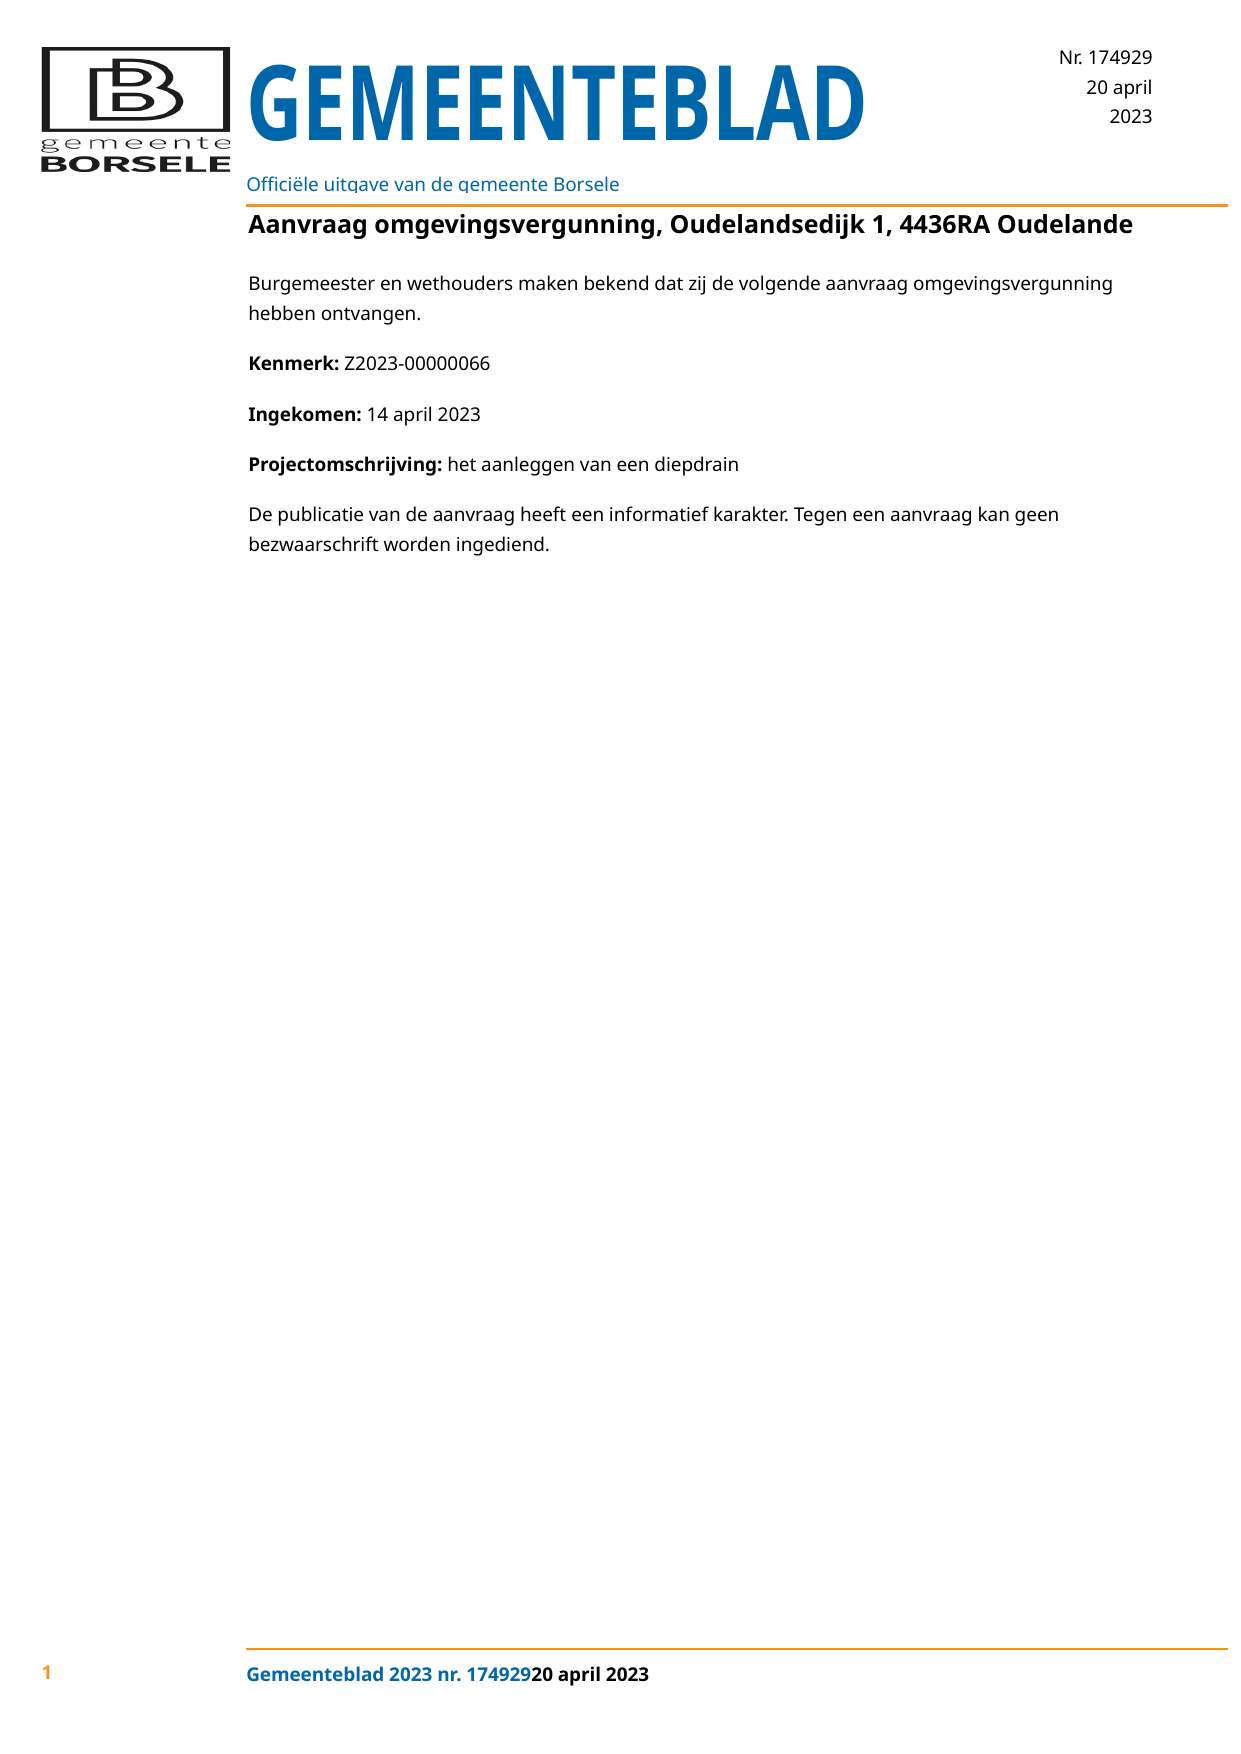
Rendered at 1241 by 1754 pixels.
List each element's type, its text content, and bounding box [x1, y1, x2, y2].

text Projectomschrijving: het aanleggen van een diepdrain [248, 451, 1152, 477]
picture [41, 47, 231, 172]
text Burgemeester en wethouders maken bekend dat zij de volgende aanvraag omgevingsvergunning hebben ontvangen. [248, 270, 1152, 326]
text Ingekomen: 14 april 2023 [248, 401, 1152, 426]
text Aanvraag omgevingsvergunning, Oudelandsedijk 1, 4436RA Oudelande [248, 207, 1152, 241]
text Kenmerk: Z2023-00000066 [248, 350, 1152, 376]
text De publicatie van de aanvraag heeft een informatief karakter. Tegen een aanvraag kan geen bezwaarschrift worden ingediend. [248, 502, 1152, 557]
